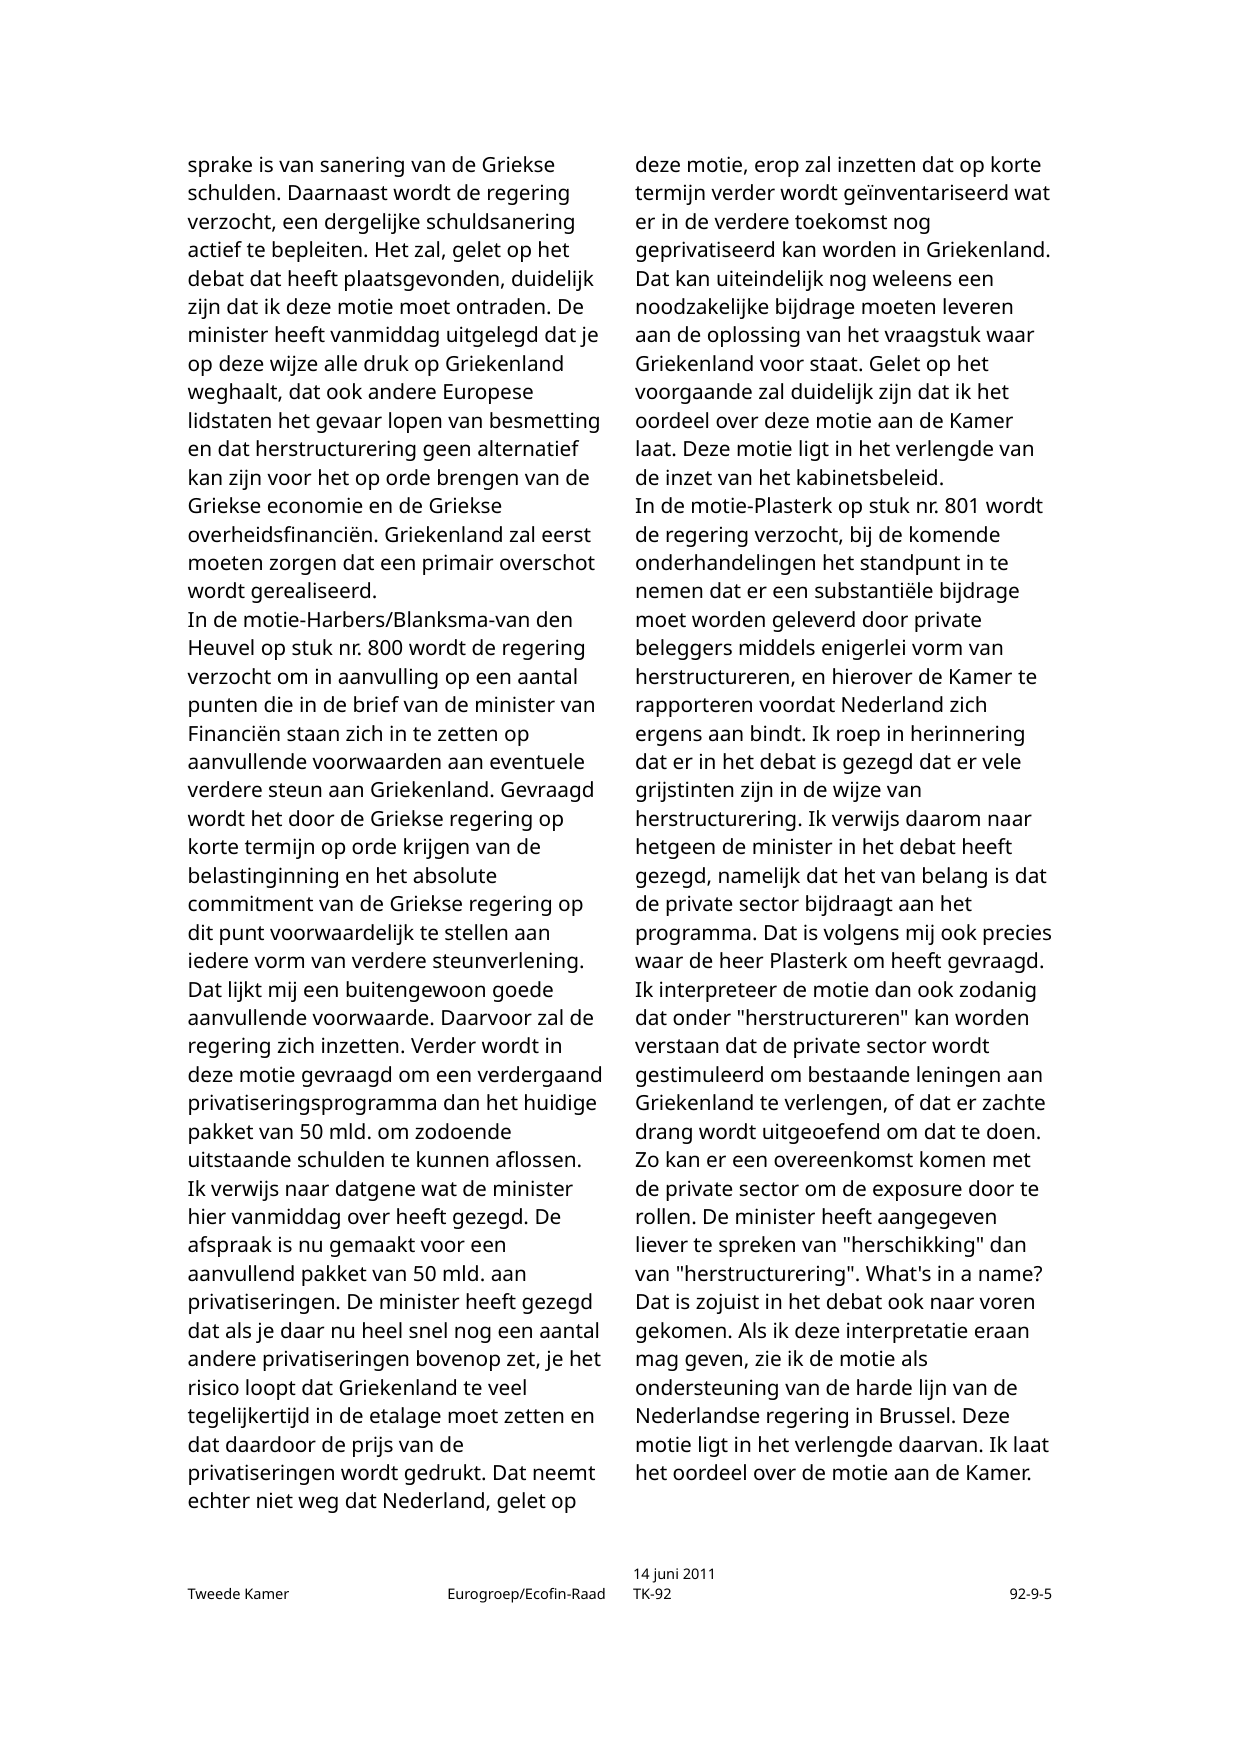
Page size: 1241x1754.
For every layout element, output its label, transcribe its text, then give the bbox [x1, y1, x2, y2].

text deze motie, erop zal inzetten dat op korte termijn verder wordt geïnventariseerd wat er in de verdere toekomst nog geprivatiseerd kan worden in Griekenland. Dat kan uiteindelijk nog weleens een noodzakelijke bijdrage moeten leveren aan de oplossing van het vraagstuk waar Griekenland voor staat. Gelet op het voorgaande zal duidelijk zijn dat ik het oordeel over deze motie aan de Kamer laat. Deze motie ligt in het verlengde van de inzet van het kabinetsbeleid. [635, 150, 1053, 491]
text In de motie-Harbers/Blanksma-van den Heuvel op stuk nr. 800 wordt de regering verzocht om in aanvulling op een aantal punten die in de brief van de minister van Financiën staan zich in te zetten op aanvullende voorwaarden aan eventuele verdere steun aan Griekenland. Gevraagd wordt het door de Griekse regering op korte termijn op orde krijgen van de belastinginning en het absolute commitment van de Griekse regering op dit punt voorwaardelijk te stellen aan iedere vorm van verdere steunverlening. Dat lijkt mij een buitengewoon goede aanvullende voorwaarde. Daarvoor zal de regering zich inzetten. Verder wordt in deze motie gevraagd om een verdergaand privatiseringsprogramma dan het huidige pakket van 50 mld. om zodoende uitstaande schulden te kunnen aflossen. Ik verwijs naar datgene wat de minister hier vanmiddag over heeft gezegd. De afspraak is nu gemaakt voor een aanvullend pakket van 50 mld. aan privatiseringen. De minister heeft gezegd dat als je daar nu heel snel nog een aantal andere privatiseringen bovenop zet, je het risico loopt dat Griekenland te veel tegelijkertijd in de etalage moet zetten en dat daardoor de prijs van de privatiseringen wordt gedrukt. Dat neemt echter niet weg dat Nederland, gelet op [187, 605, 605, 1515]
text sprake is van sanering van de Griekse schulden. Daarnaast wordt de regering verzocht, een dergelijke schuldsanering actief te bepleiten. Het zal, gelet op het debat dat heeft plaatsgevonden, duidelijk zijn dat ik deze motie moet ontraden. De minister heeft vanmiddag uitgelegd dat je op deze wijze alle druk op Griekenland weghaalt, dat ook andere Europese lidstaten het gevaar lopen van besmetting en dat herstructurering geen alternatief kan zijn voor het op orde brengen van de Griekse economie en de Griekse overheidsfinanciën. Griekenland zal eerst moeten zorgen dat een primair overschot wordt gerealiseerd. [187, 150, 605, 605]
text In de motie-Plasterk op stuk nr. 801 wordt de regering verzocht, bij de komende onderhandelingen het standpunt in te nemen dat er een substantiële bijdrage moet worden geleverd door private beleggers middels enigerlei vorm van herstructureren, en hierover de Kamer te rapporteren voordat Nederland zich ergens aan bindt. Ik roep in herinnering dat er in het debat is gezegd dat er vele grijstinten zijn in de wijze van herstructurering. Ik verwijs daarom naar hetgeen de minister in het debat heeft gezegd, namelijk dat het van belang is dat de private sector bijdraagt aan het programma. Dat is volgens mij ook precies waar de heer Plasterk om heeft gevraagd. Ik interpreteer de motie dan ook zodanig dat onder "herstructureren" kan worden verstaan dat de private sector wordt gestimuleerd om bestaande leningen aan Griekenland te verlengen, of dat er zachte drang wordt uitgeoefend om dat te doen. Zo kan er een overeenkomst komen met de private sector om de exposure door te rollen. De minister heeft aangegeven liever te spreken van "herschikking" dan van "herstructurering". What's in a name? Dat is zojuist in het debat ook naar voren gekomen. Als ik deze interpretatie eraan mag geven, zie ik de motie als ondersteuning van de harde lijn van de Nederlandse regering in Brussel. Deze motie ligt in het verlengde daarvan. Ik laat het oordeel over de motie aan de Kamer. [635, 491, 1053, 1487]
